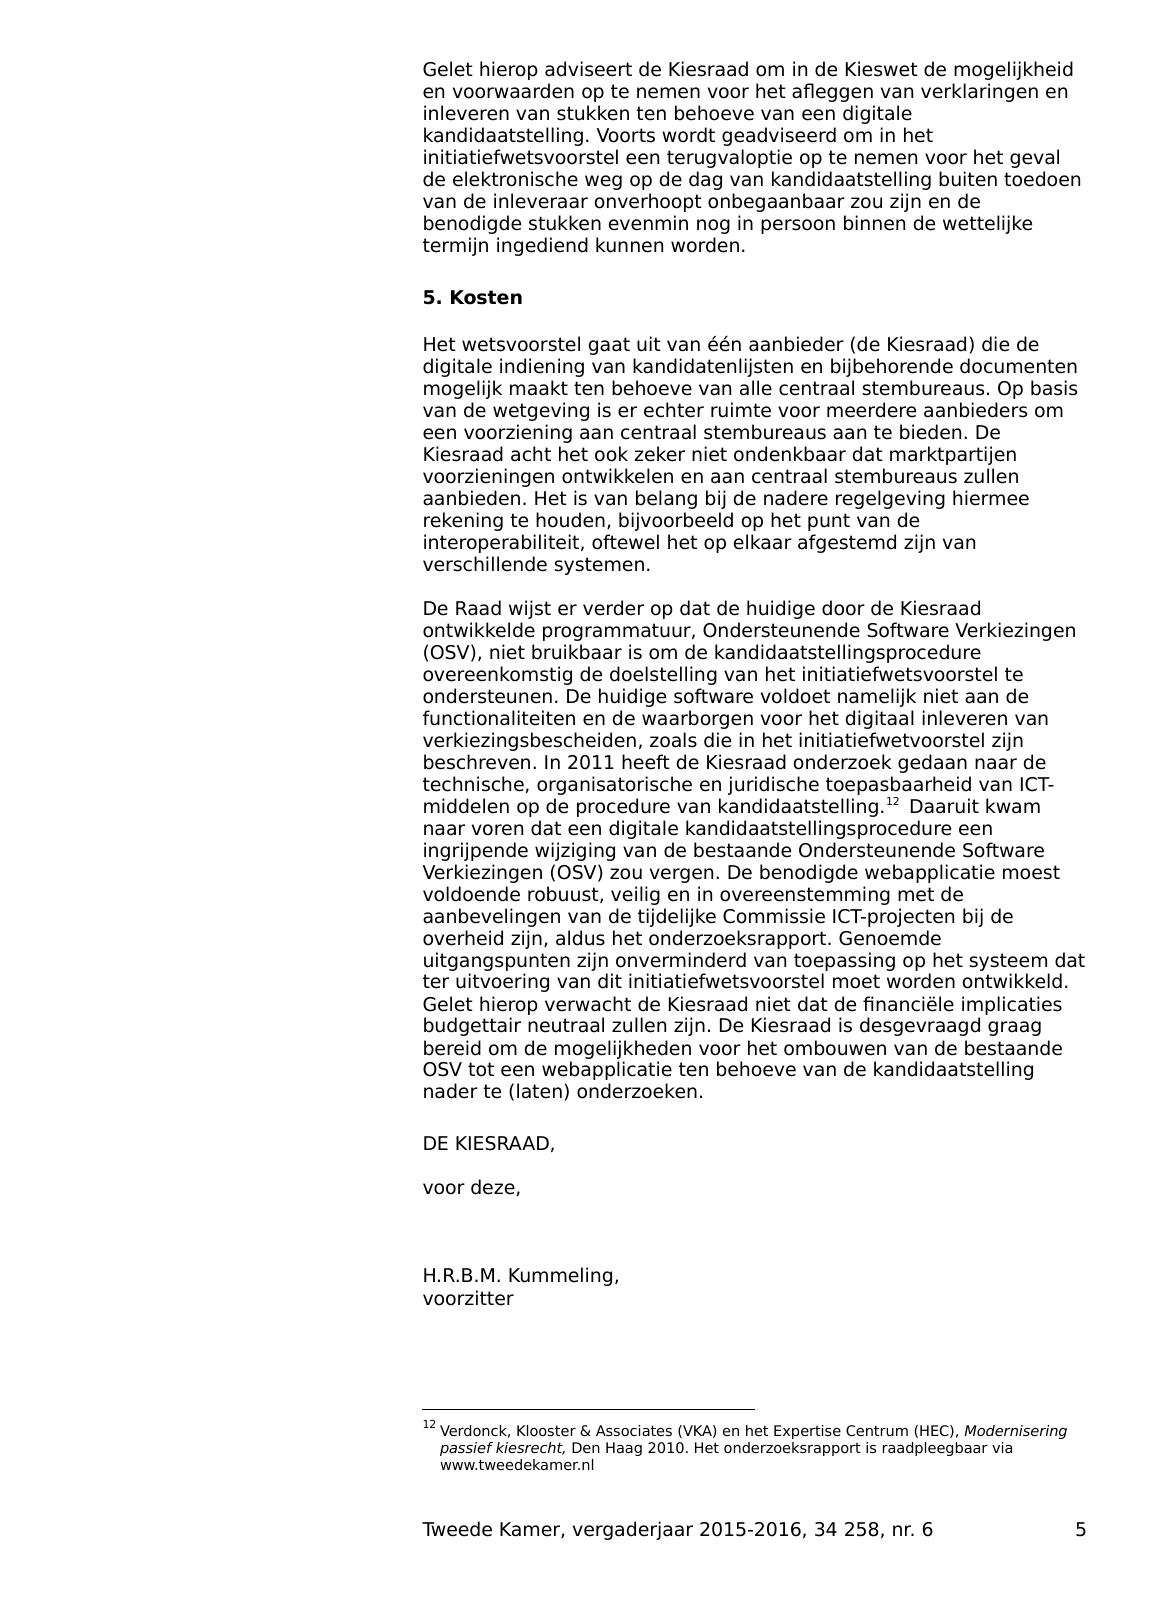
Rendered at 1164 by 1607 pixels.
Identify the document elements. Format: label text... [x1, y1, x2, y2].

subtitle 5. Kosten [422, 287, 1087, 309]
text Gelet hierop adviseert de Kiesraad om in de Kieswet de mogelijkheid en voorwaarden op te nemen voor het afleggen van verklaringen en inleveren van stukken ten behoeve van een digitale kandidaatstelling. Voorts wordt geadviseerd om in het initiatiefwetsvoorstel een terugvaloptie op te nemen voor het geval de elektronische weg op de dag van kandidaatstelling buiten toedoen van de inleveraar onverhoopt onbegaanbaar zou zijn en de benodigde stukken evenmin nog in persoon binnen de wettelijke termijn ingediend kunnen worden. [422, 59, 1087, 257]
text Verdonck, Klooster & Associates (VKA) en het Expertise Centrum (HEC), Modernisering passief kiesrecht, Den Haag 2010. Het onderzoeksrapport is raadpleegbaar via www.tweedekamer.nl [422, 1418, 1087, 1474]
text Het wetsvoorstel gaat uit van één aanbieder (de Kiesraad) die de digitale indiening van kandidatenlijsten en bijbehorende documenten mogelijk maakt ten behoeve van alle centraal stembureaus. Op basis van de wetgeving is er echter ruimte voor meerdere aanbieders om een voorziening aan centraal stembureaus aan te bieden. De Kiesraad acht het ook zeker niet ondenkbaar dat marktpartijen voorzieningen ontwikkelen en aan centraal stembureaus zullen aanbieden. Het is van belang bij de nadere regelgeving hiermee rekening te houden, bijvoorbeeld op het punt van de interoperabiliteit, oftewel het op elkaar afgestemd zijn van verschillende systemen. [422, 334, 1087, 576]
text DE KIESRAAD, voor deze, [422, 1133, 1087, 1221]
text H.R.B.M. Kummeling, voorzitter [422, 1243, 1087, 1309]
text De Raad wijst er verder op dat de huidige door de Kiesraad ontwikkelde programmatuur, Ondersteunende Software Verkiezingen (OSV), niet bruikbaar is om de kandidaatstellingsprocedure overeenkomstig de doelstelling van het initiatiefwetsvoorstel te ondersteunen. De huidige software voldoet namelijk niet aan de functionaliteiten en de waarborgen voor het digitaal inleveren van verkiezingsbescheiden, zoals die in het initiatiefwetvoorstel zijn beschreven. In 2011 heeft de Kiesraad onderzoek gedaan naar de technische, organisatorische en juridische toepasbaarheid van ICT-middelen op de procedure van kandidaatstelling. Daaruit kwam naar voren dat een digitale kandidaatstellingsprocedure een ingrijpende wijziging van de bestaande Ondersteunende Software Verkiezingen (OSV) zou vergen. De benodigde webapplicatie moest voldoende robuust, veilig en in overeenstemming met de aanbevelingen van de tijdelijke Commissie ICT-projecten bij de overheid zijn, aldus het onderzoeksrapport. Genoemde uitgangspunten zijn onverminderd van toepassing op het systeem dat ter uitvoering van dit initiatiefwetsvoorstel moet worden ontwikkeld. Gelet hierop verwacht de Kiesraad niet dat de financiële implicaties budgettair neutraal zullen zijn. De Kiesraad is desgevraagd graag bereid om de mogelijkheden voor het ombouwen van de bestaande OSV tot een webapplicatie ten behoeve van de kandidaatstelling nader te (laten) onderzoeken. [422, 598, 1087, 1103]
